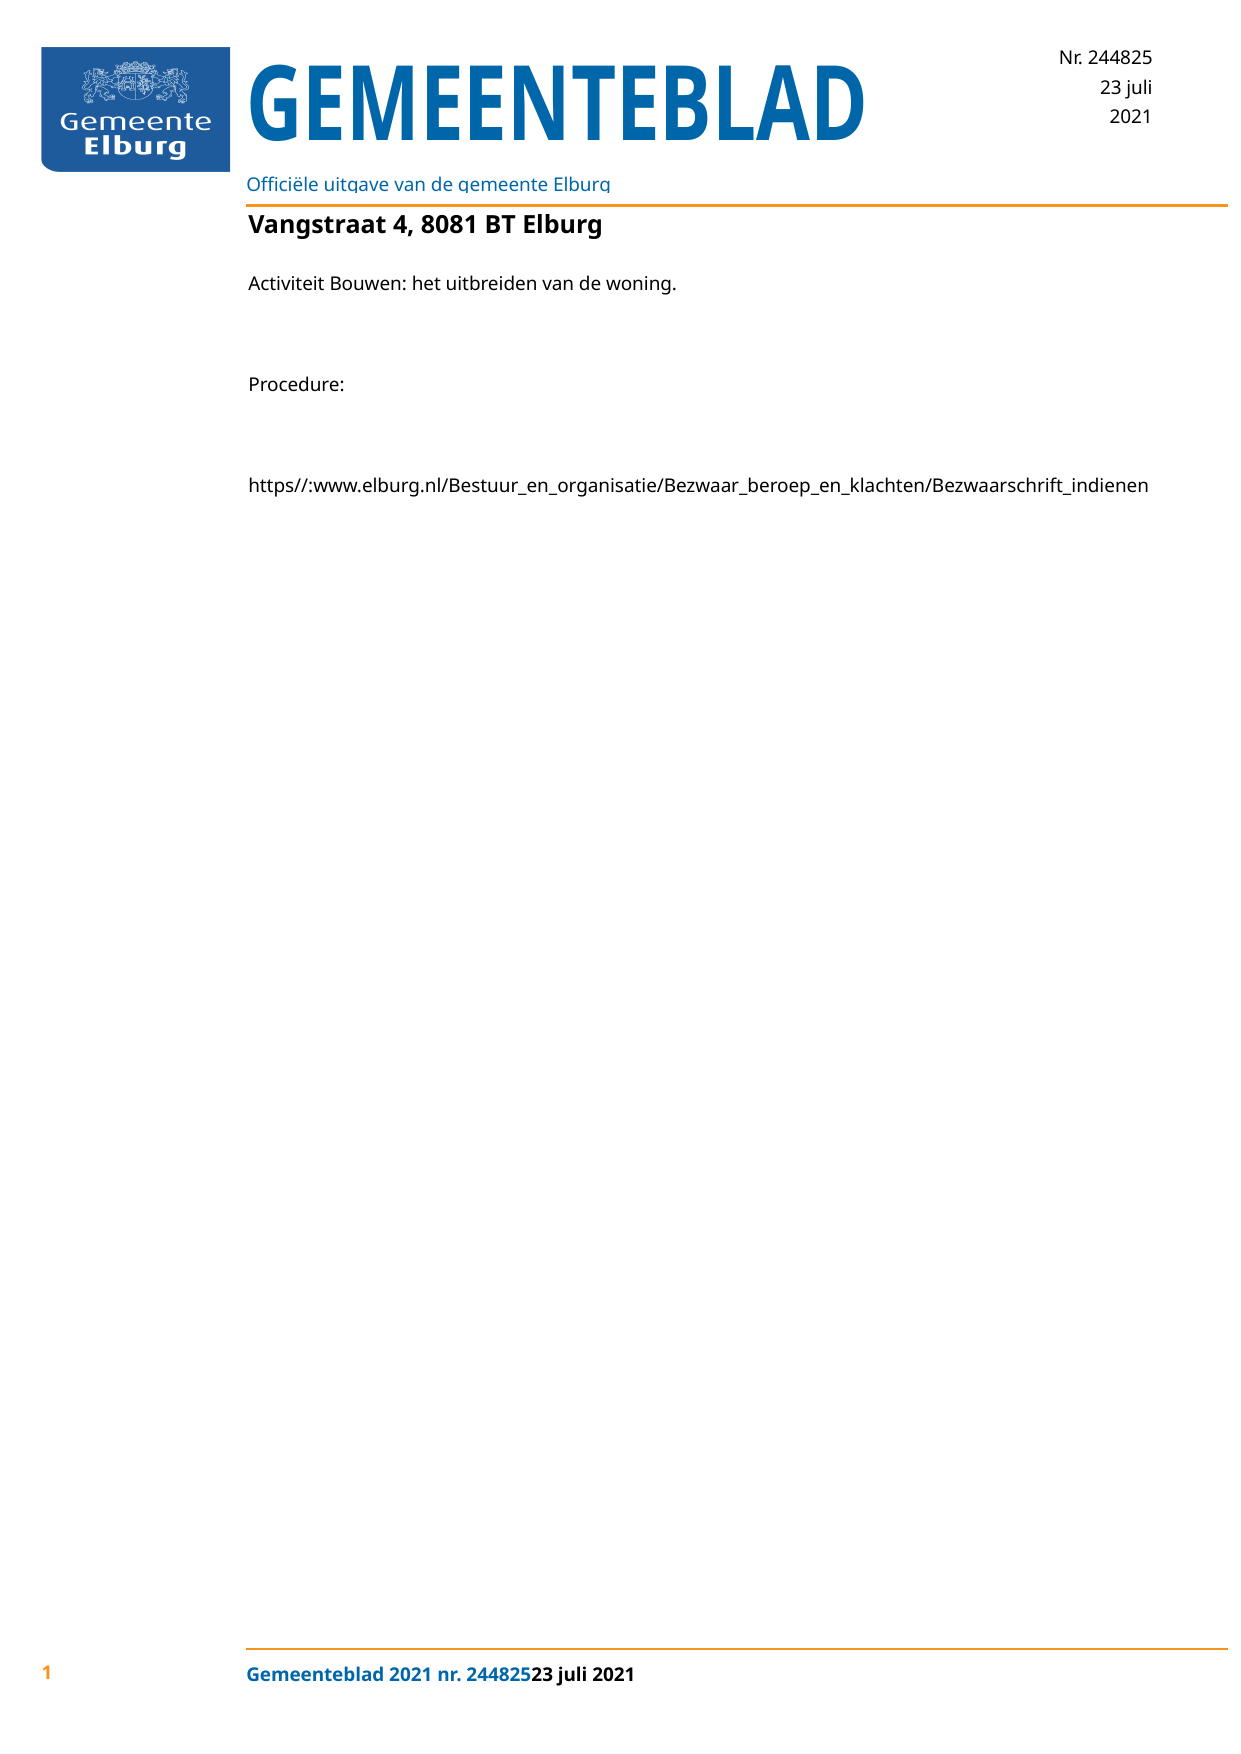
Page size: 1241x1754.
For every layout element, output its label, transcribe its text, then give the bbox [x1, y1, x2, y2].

text Vangstraat 4, 8081 BT Elburg [248, 207, 1152, 241]
picture [41, 47, 231, 172]
text Activiteit Bouwen: het uitbreiden van de woning. [248, 270, 1152, 296]
text Procedure: [248, 371, 1152, 397]
text https//:www.elburg.nl/Bestuur_en_organisatie/Bezwaar_beroep_en_klachten/Bezwaarschrift_indienen [248, 472, 1152, 498]
